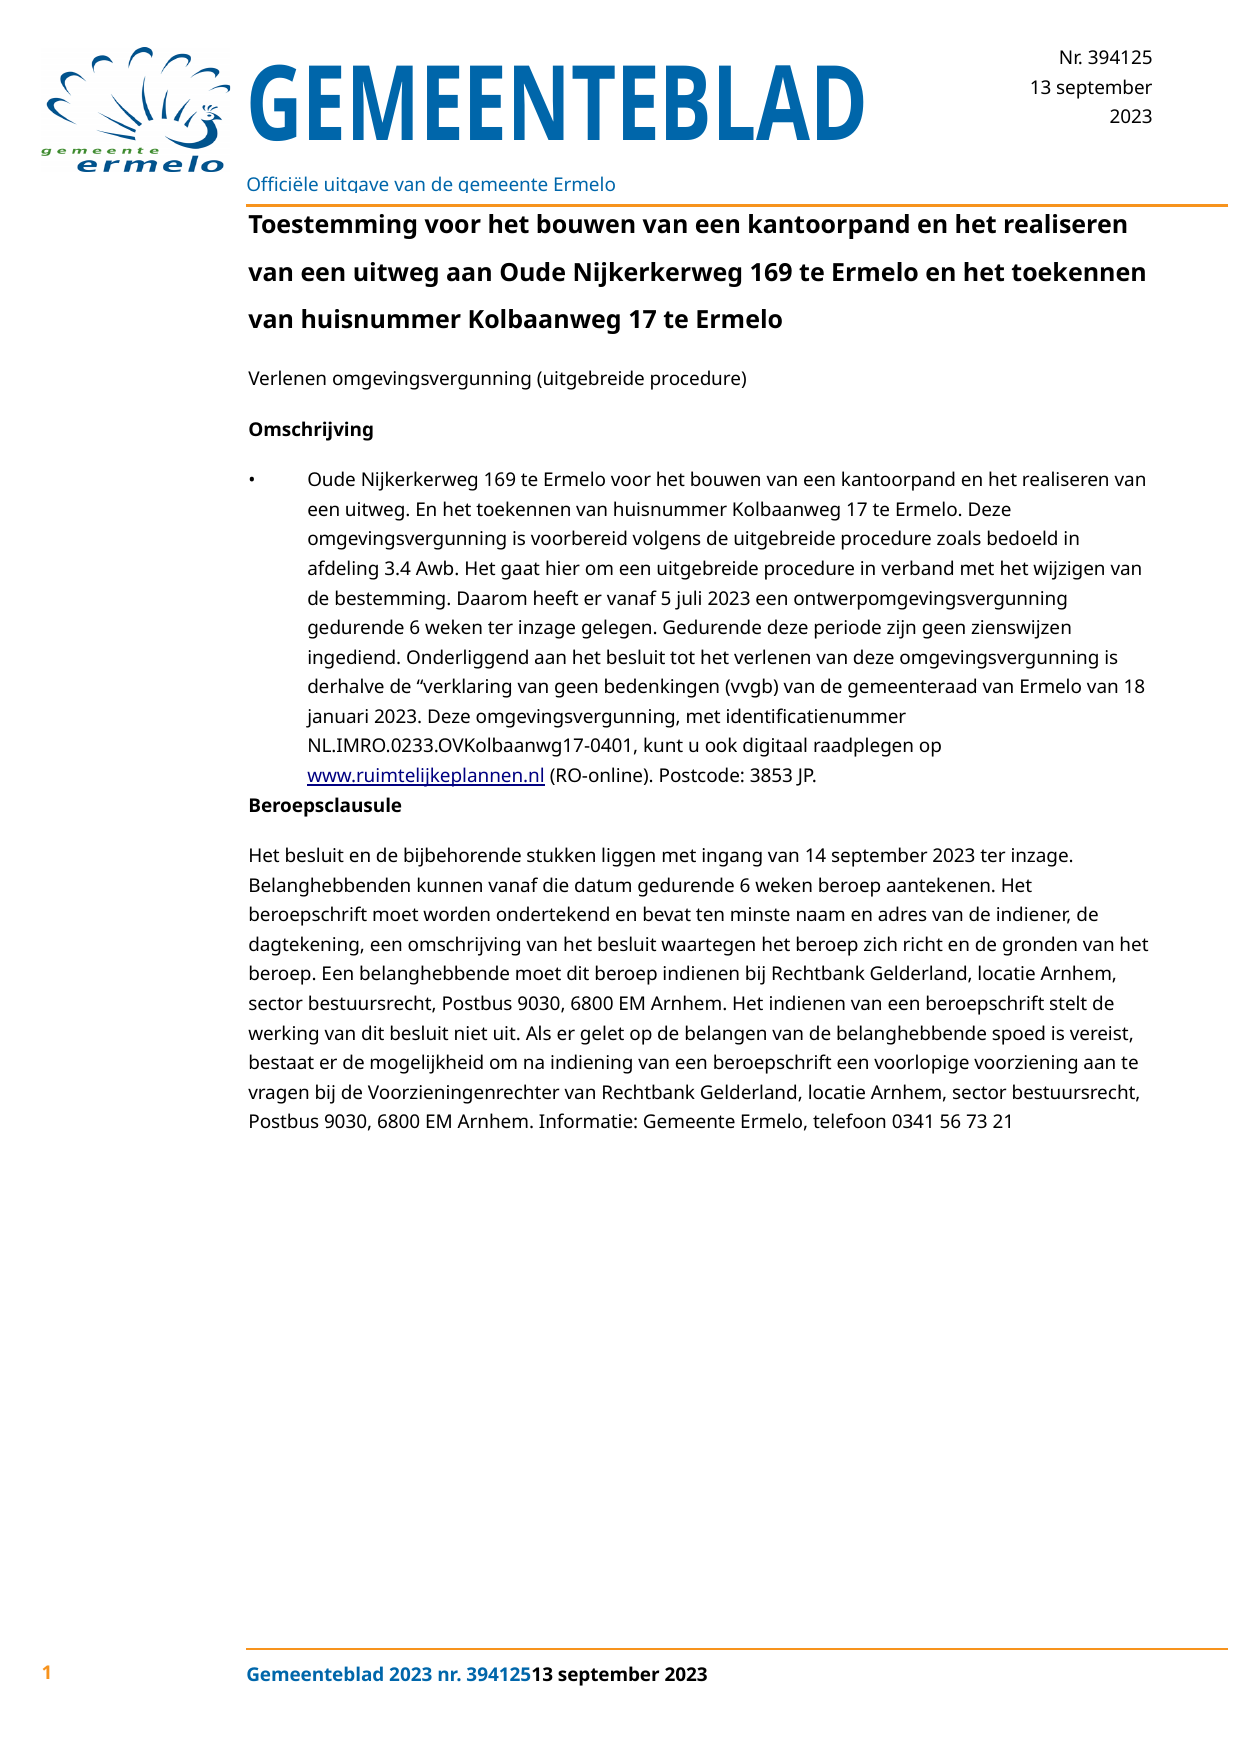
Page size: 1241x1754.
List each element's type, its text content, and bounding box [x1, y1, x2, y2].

text Verlenen omgevingsvergunning (uitgebreide procedure) [248, 366, 1152, 391]
text Toestemming voor het bouwen van een kantoorpand en het realiseren van een uitweg aan Oude Nijkerkerweg 169 te Ermelo en het toekennen van huisnummer Kolbaanweg 17 te Ermelo [248, 207, 1152, 336]
text Beroepsclausule [248, 792, 1152, 817]
text Omschrijving [248, 416, 1152, 442]
list Oude Nijkerkerweg 169 te Ermelo voor het bouwen van een kantoorpand en het realiseren van een uitweg. En het toekennen van huisnummer Kolbaanweg 17 te Ermelo. Deze omgevingsvergunning is voorbereid volgens de uitgebreide procedure zoals bedoeld in afdeling 3.4 Awb. Het gaat hier om een uitgebreide procedure in verband met het wijzigen van de bestemming. Daarom heeft er vanaf 5 juli 2023 een ontwerpomgevingsvergunning gedurende 6 weken ter inzage gelegen. Gedurende deze periode zijn geen zienswijzen ingediend. Onderliggend aan het besluit tot het verlenen van deze omgevingsvergunning is derhalve de “verklaring van geen bedenkingen (vvgb) van de gemeenteraad van Ermelo van 18 januari 2023. Deze omgevingsvergunning, met identificatienummer NL.IMRO.0233.OVKolbaanwg17-0401, kunt u ook digitaal raadplegen op www.ruimtelijkeplannen.nl (RO-online). Postcode: 3853 JP. [248, 466, 1152, 788]
text Het besluit en de bijbehorende stukken liggen met ingang van 14 september 2023 ter inzage. Belanghebbenden kunnen vanaf die datum gedurende 6 weken beroep aantekenen. Het beroepschrift moet worden ondertekend en bevat ten minste naam en adres van de indiener, de dagtekening, een omschrijving van het besluit waartegen het beroep zich richt en de gronden van het beroep. Een belanghebbende moet dit beroep indienen bij Rechtbank Gelderland, locatie Arnhem, sector bestuursrecht, Postbus 9030, 6800 EM Arnhem. Het indienen van een beroepschrift stelt de werking van dit besluit niet uit. Als er gelet op de belangen van de belanghebbende spoed is vereist, bestaat er de mogelijkheid om na indiening van een beroepschrift een voorlopige voorziening aan te vragen bij de Voorzieningenrechter van Rechtbank Gelderland, locatie Arnhem, sector bestuursrecht, Postbus 9030, 6800 EM Arnhem. Informatie: Gemeente Ermelo, telefoon 0341 56 73 21 [248, 842, 1152, 1134]
picture [41, 47, 231, 172]
